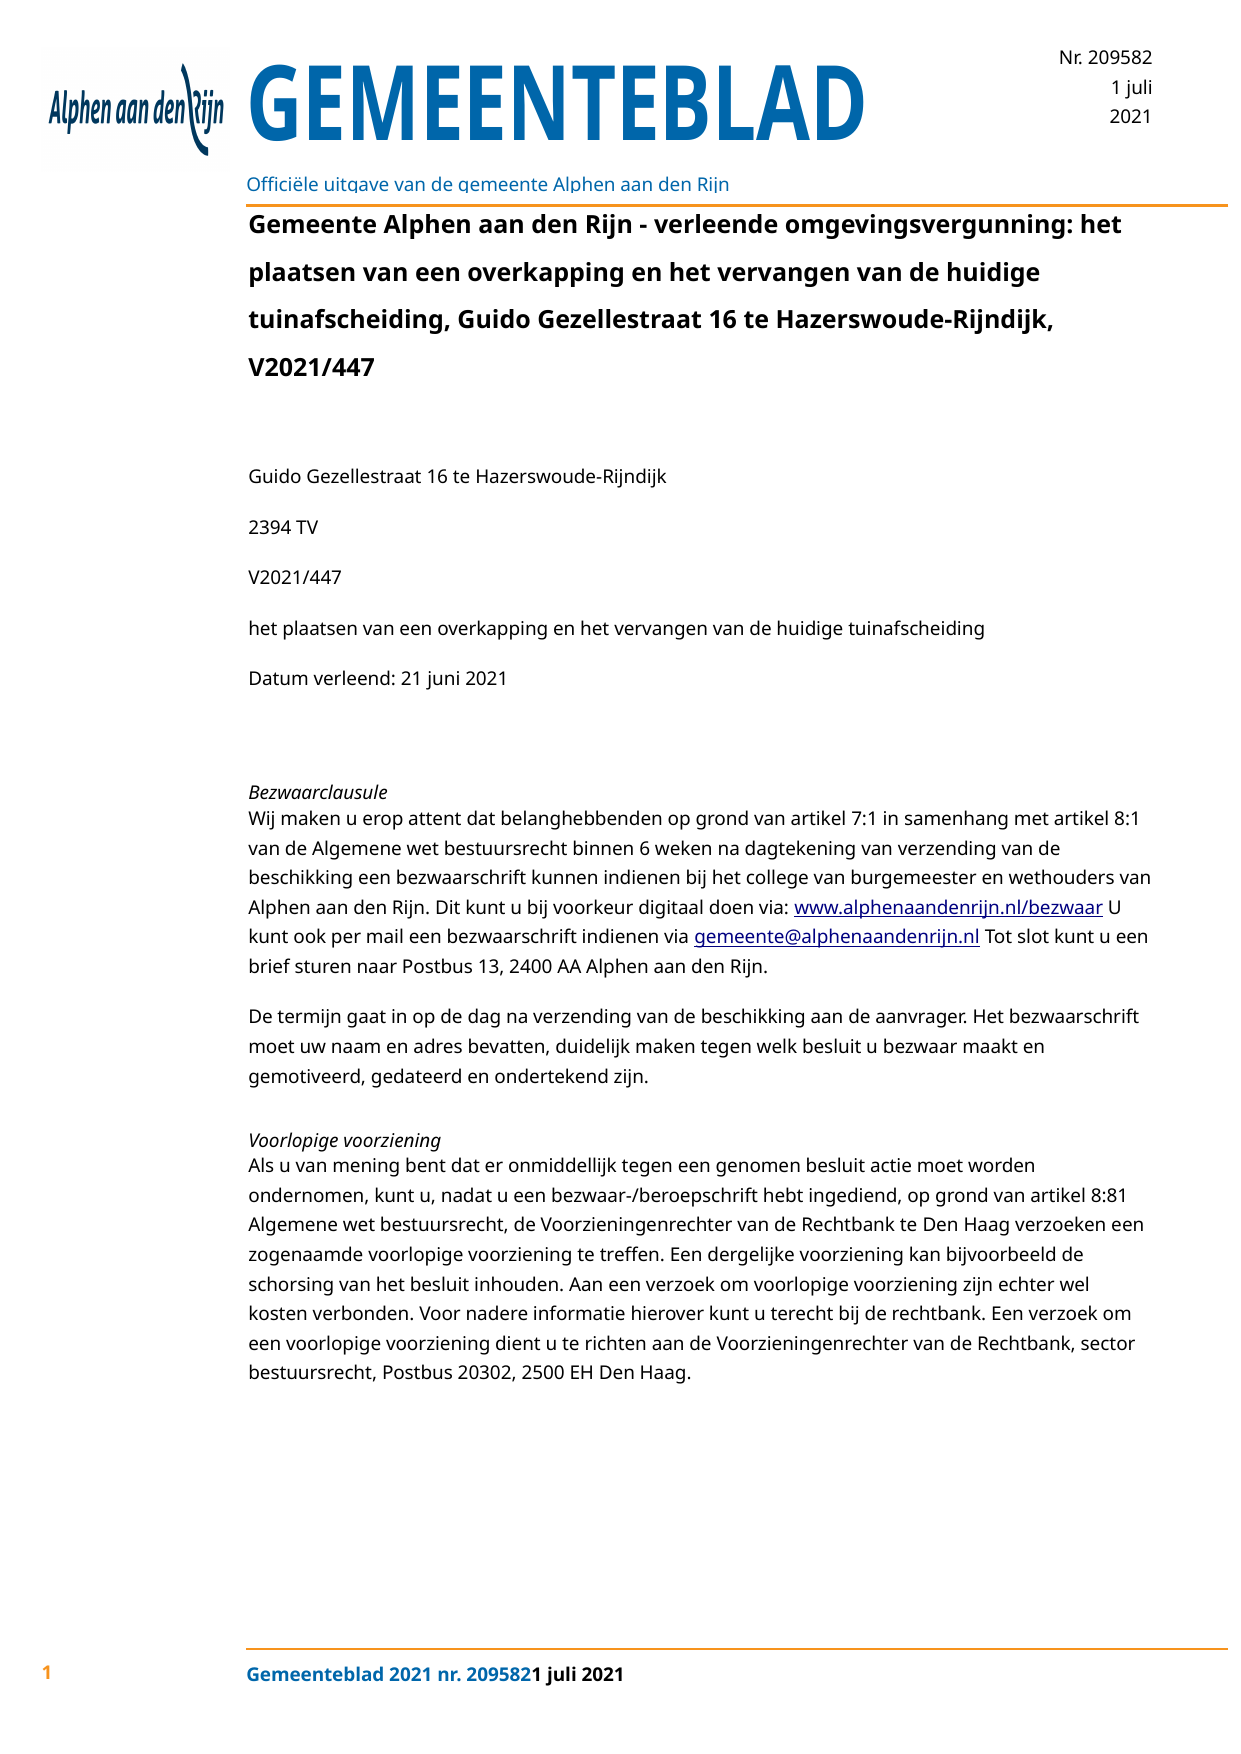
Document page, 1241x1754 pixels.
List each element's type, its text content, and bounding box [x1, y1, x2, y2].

text Bezwaarclausule [248, 779, 1152, 805]
text het plaatsen van een overkapping en het vervangen van de huidige tuinafscheiding [248, 615, 1152, 641]
text 2394 TV [248, 514, 1152, 540]
text De termijn gaat in op de dag na verzending van de beschikking aan de aanvrager. Het bezwaarschrift moet uw naam en adres bevatten, duidelijk maken tegen welk besluit u bezwaar maakt en gemotiveerd, gedateerd en ondertekend zijn. [248, 1004, 1152, 1088]
text Datum verleend: 21 juni 2021 [248, 665, 1152, 691]
text Voorlopige voorziening [248, 1127, 1152, 1152]
picture [41, 47, 231, 172]
text Guido Gezellestraat 16 te Hazerswoude-Rijndijk [248, 463, 1152, 489]
text Gemeente Alphen aan den Rijn - verleende omgevingsvergunning: het plaatsen van een overkapping en het vervangen van de huidige tuinafscheiding, Guido Gezellestraat 16 te Hazerswoude-Rijndijk, V2021/447 [248, 207, 1152, 384]
text Als u van mening bent dat er onmiddellijk tegen een genomen besluit actie moet worden ondernomen, kunt u, nadat u een bezwaar-/beroepschrift hebt ingediend, op grond van artikel 8:81 Algemene wet bestuursrecht, de Voorzieningenrechter van de Rechtbank te Den Haag verzoeken een zogenaamde voorlopige voorziening te treffen. Een dergelijke voorziening kan bijvoorbeeld de schorsing van het besluit inhouden. Aan een verzoek om voorlopige voorziening zijn echter wel kosten verbonden. Voor nadere informatie hierover kunt u terecht bij de rechtbank. Een verzoek om een voorlopige voorziening dient u te richten aan de Voorzieningenrechter van de Rechtbank, sector bestuursrecht, Postbus 20302, 2500 EH Den Haag. [248, 1152, 1152, 1385]
text Wij maken u erop attent dat belanghebbenden op grond van artikel 7:1 in samenhang met artikel 8:1 van de Algemene wet bestuursrecht binnen 6 weken na dagtekening van verzending van de beschikking een bezwaarschrift kunnen indienen bij het college van burgemeester en wethouders van Alphen aan den Rijn. Dit kunt u bij voorkeur digitaal doen via: www.alphenaandenrijn.nl/bezwaar U kunt ook per mail een bezwaarschrift indienen via gemeente@alphenaandenrijn.nl Tot slot kunt u een brief sturen naar Postbus 13, 2400 AA Alphen aan den Rijn. [248, 805, 1152, 979]
text V2021/447 [248, 564, 1152, 590]
